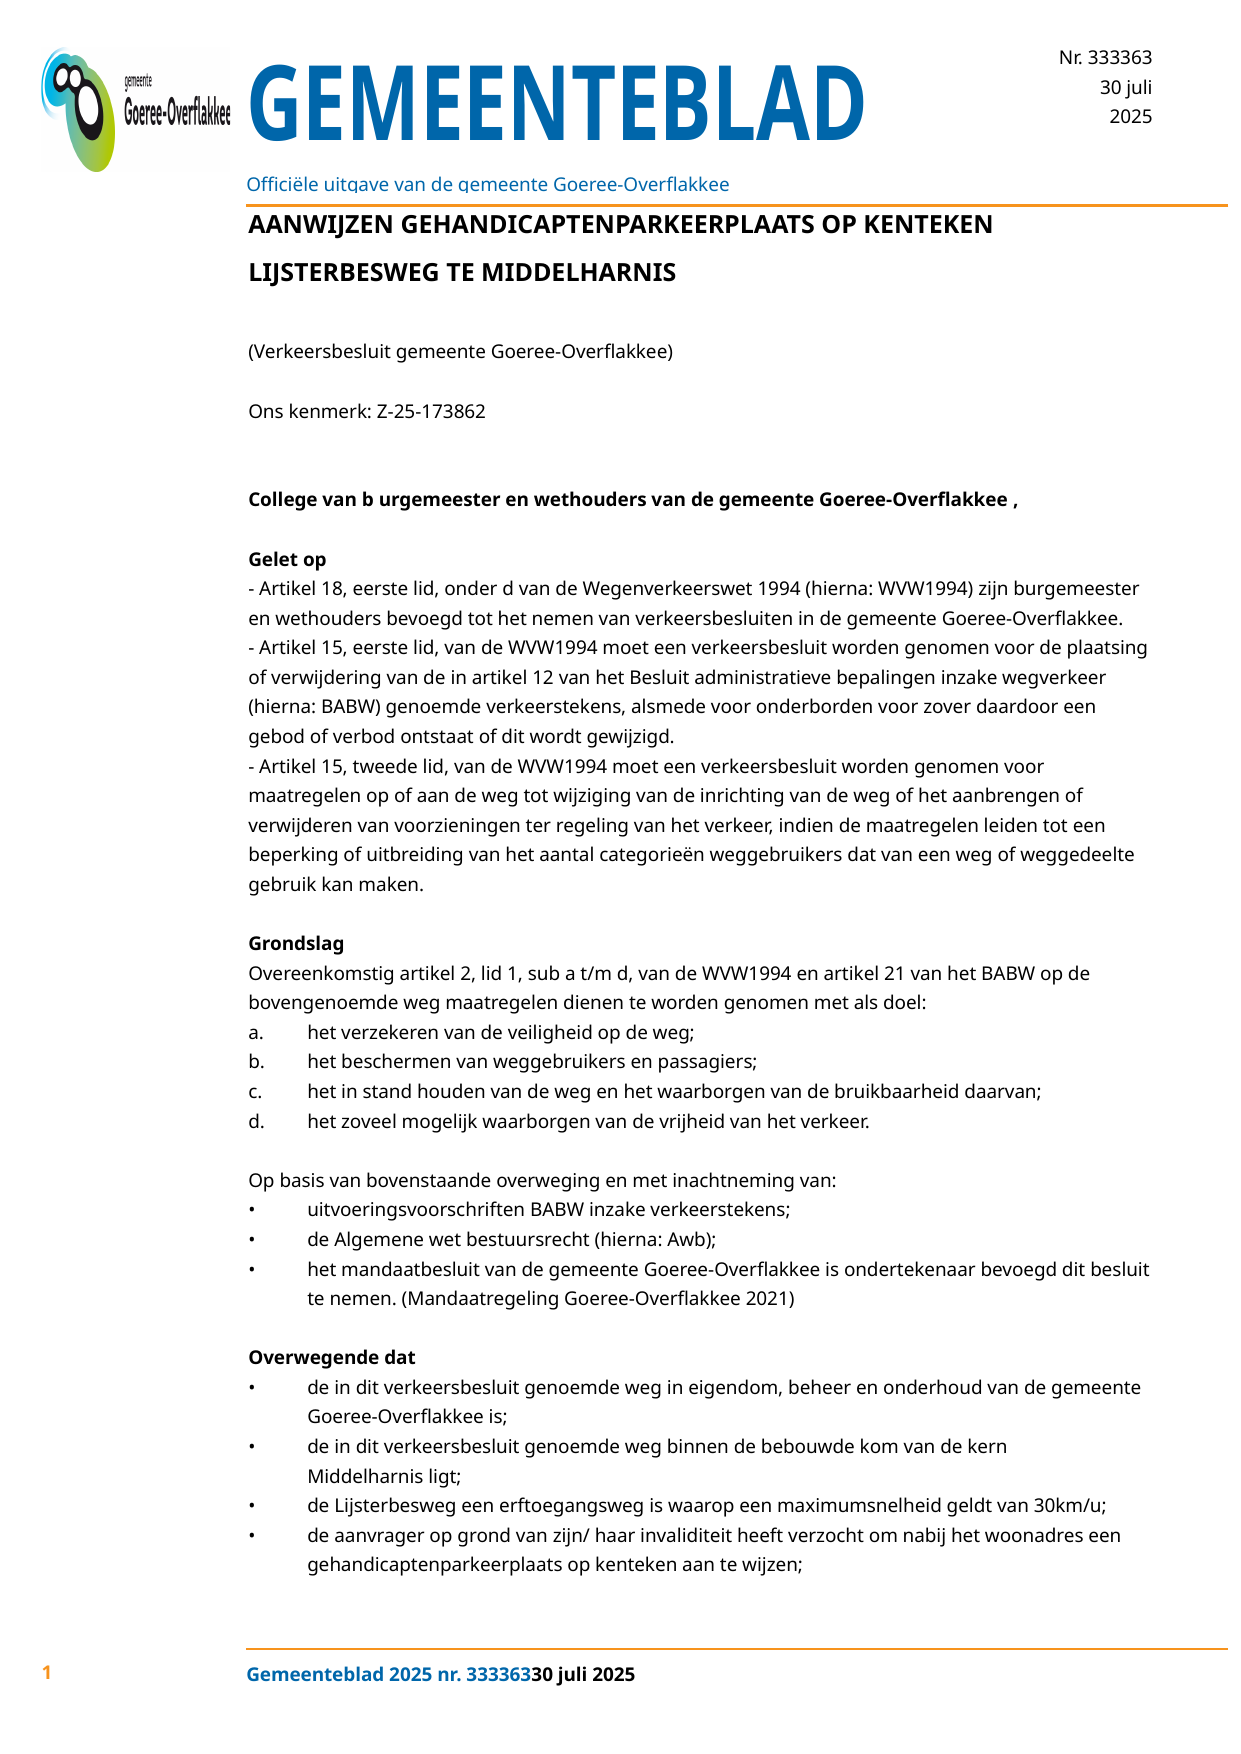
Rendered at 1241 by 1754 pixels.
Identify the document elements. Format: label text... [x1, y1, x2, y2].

list het mandaatbesluit van de gemeente Goeree-Overflakkee is ondertekenaar bevoegd dit besluit te nemen. (Mandaatregeling Goeree-Overflakkee 2021) [248, 1256, 1152, 1311]
list het zoveel mogelijk waarborgen van de vrijheid van het verkeer. [248, 1108, 1152, 1133]
list het beschermen van weggebruikers en passagiers; [248, 1049, 1152, 1074]
list de Lijsterbesweg een erftoegangsweg is waarop een maximumsnelheid geldt van 30km/u; [248, 1492, 1152, 1518]
text College van b urgemeester en wethouders van de gemeente Goeree-Overflakkee , [248, 487, 1152, 512]
text AANWIJZEN GEHANDICAPTENPARKEERPLAATS OP KENTEKEN LIJSTERBESWEG TE MIDDELHARNIS [248, 207, 1152, 288]
picture [41, 47, 231, 172]
list de in dit verkeersbesluit genoemde weg in eigendom, beheer en onderhoud van de gemeente Goeree-Overflakkee is; [248, 1374, 1152, 1429]
text Grondslag [248, 930, 1152, 956]
text - Artikel 18, eerste lid, onder d van de Wegenverkeerswet 1994 (hierna: WVW1994) zijn burgemeester en wethouders bevoegd tot het nemen van verkeersbesluiten in de gemeente Goeree-Overflakkee. [248, 575, 1152, 631]
text - Artikel 15, eerste lid, van de WVW1994 moet een verkeersbesluit worden genomen voor de plaatsing of verwijdering van de in artikel 12 van het Besluit administratieve bepalingen inzake wegverkeer (hierna: BABW) genoemde verkeerstekens, alsmede voor onderborden voor zover daardoor een gebod of verbod ontstaat of dit wordt gewijzigd. [248, 634, 1152, 749]
list het in stand houden van de weg en het waarborgen van de bruikbaarheid daarvan; [248, 1078, 1152, 1104]
list het verzekeren van de veiligheid op de weg; [248, 1019, 1152, 1045]
list Middelharnis ligt; [248, 1463, 1152, 1488]
text (Verkeersbesluit gemeente Goeree-Overflakkee) [248, 339, 1152, 364]
list de aanvrager op grond van zijn/ haar invaliditeit heeft verzocht om nabij het woonadres een gehandicaptenparkeerplaats op kenteken aan te wijzen; [248, 1522, 1152, 1577]
text Overeenkomstig artikel 2, lid 1, sub a t/m d, van de WVW1994 en artikel 21 van het BABW op de bovengenoemde weg maatregelen dienen te worden genomen met als doel: [248, 960, 1152, 1015]
text Op basis van bovenstaande overweging en met inachtneming van: [248, 1167, 1152, 1193]
list de Algemene wet bestuursrecht (hierna: Awb); [248, 1226, 1152, 1252]
text Overwegende dat [248, 1344, 1152, 1370]
text - Artikel 15, tweede lid, van de WVW1994 moet een verkeersbesluit worden genomen voor maatregelen op of aan de weg tot wijziging van de inrichting van de weg of het aanbrengen of verwijderen van voorzieningen ter regeling van het verkeer, indien de maatregelen leiden tot een beperking of uitbreiding van het aantal categorieën weggebruikers dat van een weg of weggedeelte gebruik kan maken. [248, 753, 1152, 897]
list de in dit verkeersbesluit genoemde weg binnen de bebouwde kom van de kern [248, 1433, 1152, 1459]
list uitvoeringsvoorschriften BABW inzake verkeerstekens; [248, 1197, 1152, 1222]
text Gelet op [248, 546, 1152, 571]
text Ons kenmerk: Z-25-173862 [248, 398, 1152, 423]
